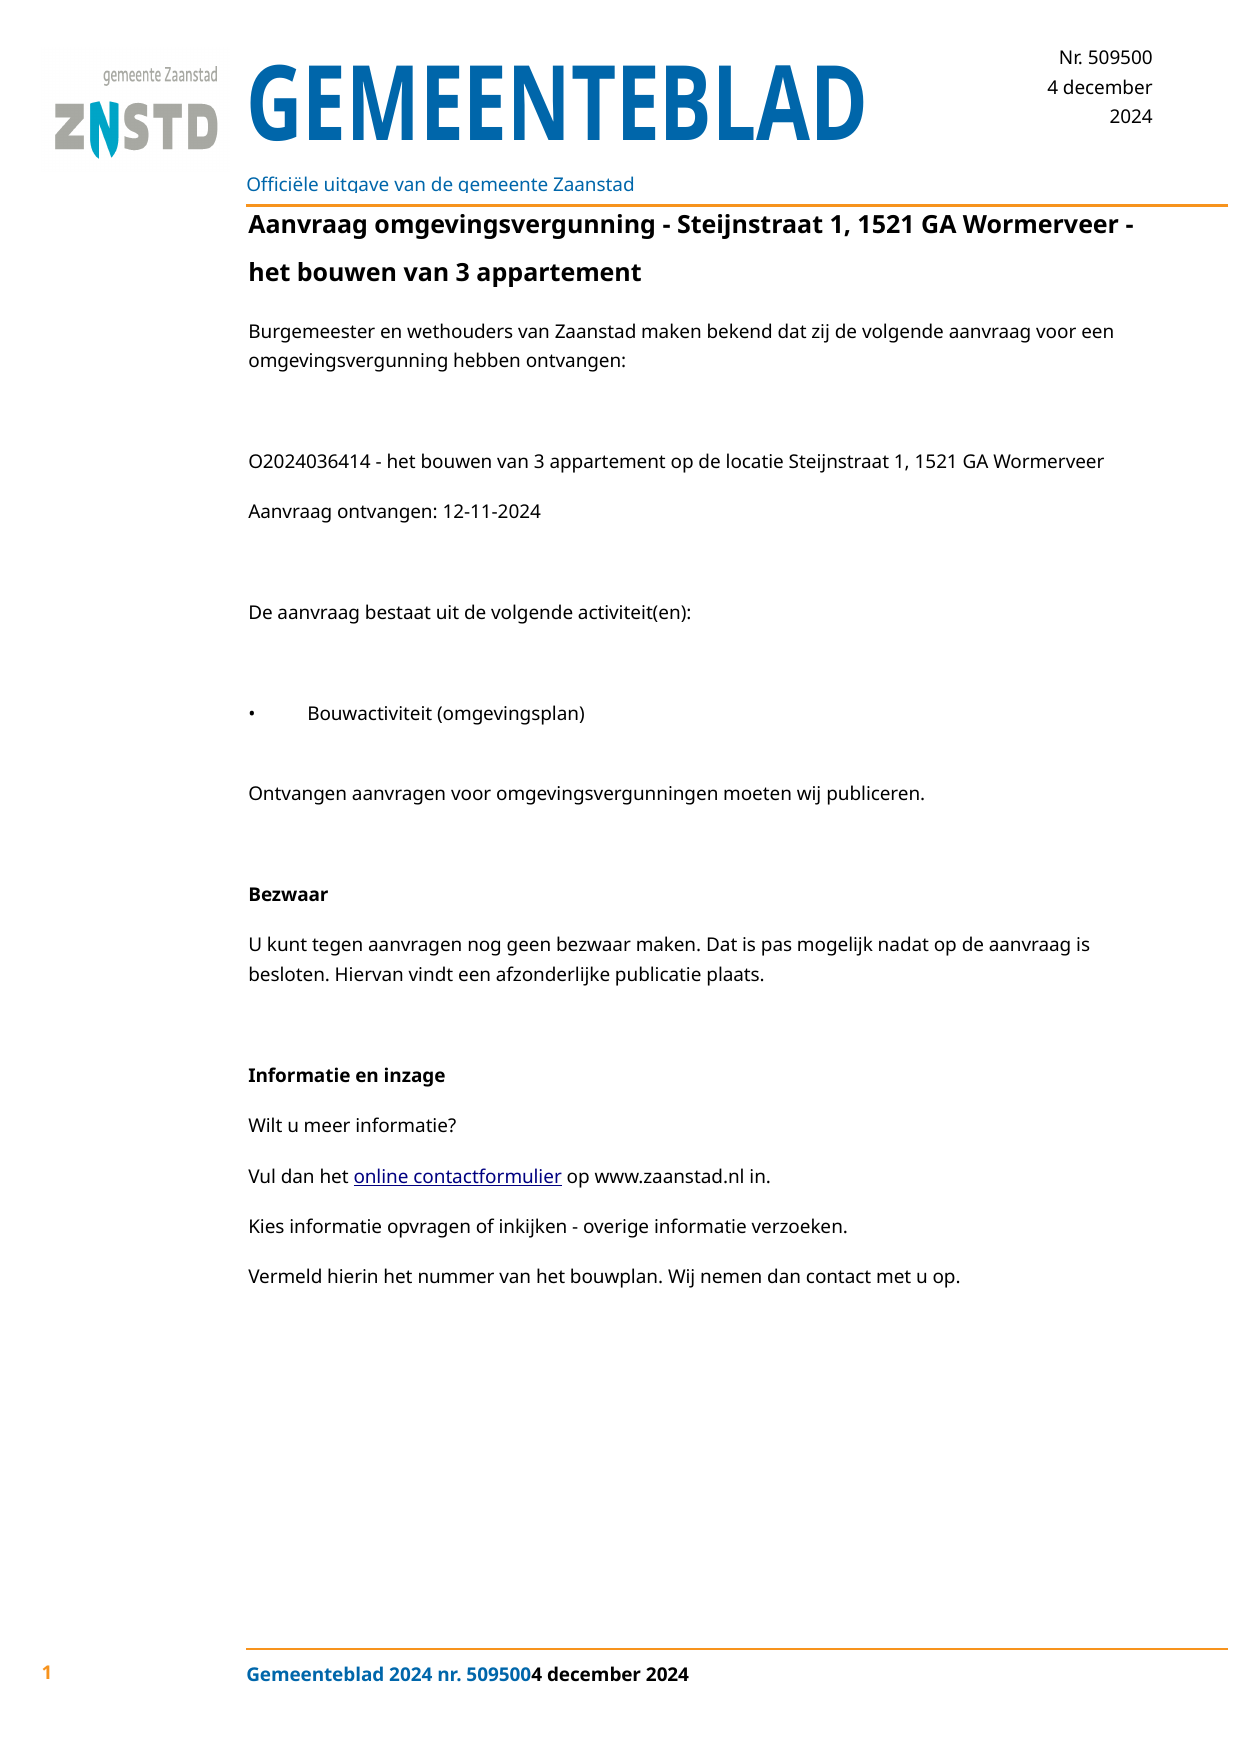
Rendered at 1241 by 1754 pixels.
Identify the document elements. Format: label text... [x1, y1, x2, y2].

picture [41, 47, 231, 172]
text Aanvraag omgevingsvergunning - Steijnstraat 1, 1521 GA Wormerveer - het bouwen van 3 appartement [248, 207, 1152, 288]
list Bouwactiviteit (omgevingsplan) [248, 700, 1152, 726]
text Bezwaar [248, 881, 1152, 907]
text Wilt u meer informatie? [248, 1112, 1152, 1138]
text Kies informatie opvragen of inkijken - overige informatie verzoeken. [248, 1213, 1152, 1239]
text De aanvraag bestaat uit de volgende activiteit(en): [248, 599, 1152, 625]
text Informatie en inzage [248, 1062, 1152, 1088]
text Ontvangen aanvragen voor omgevingsvergunningen moeten wij publiceren. [248, 780, 1152, 806]
text U kunt tegen aanvragen nog geen bezwaar maken. Dat is pas mogelijk nadat op de aanvraag is besloten. Hiervan vindt een afzonderlijke publicatie plaats. [248, 932, 1152, 987]
text Vermeld hierin het nummer van het bouwplan. Wij nemen dan contact met u op. [248, 1264, 1152, 1289]
text O2024036414 - het bouwen van 3 appartement op de locatie Steijnstraat 1, 1521 GA Wormerveer [248, 448, 1152, 474]
text Vul dan het online contactformulier op www.zaanstad.nl in. [248, 1163, 1152, 1189]
text Burgemeester en wethouders van Zaanstad maken bekend dat zij de volgende aanvraag voor een omgevingsvergunning hebben ontvangen: [248, 318, 1152, 373]
text Aanvraag ontvangen: 12-11-2024 [248, 499, 1152, 524]
